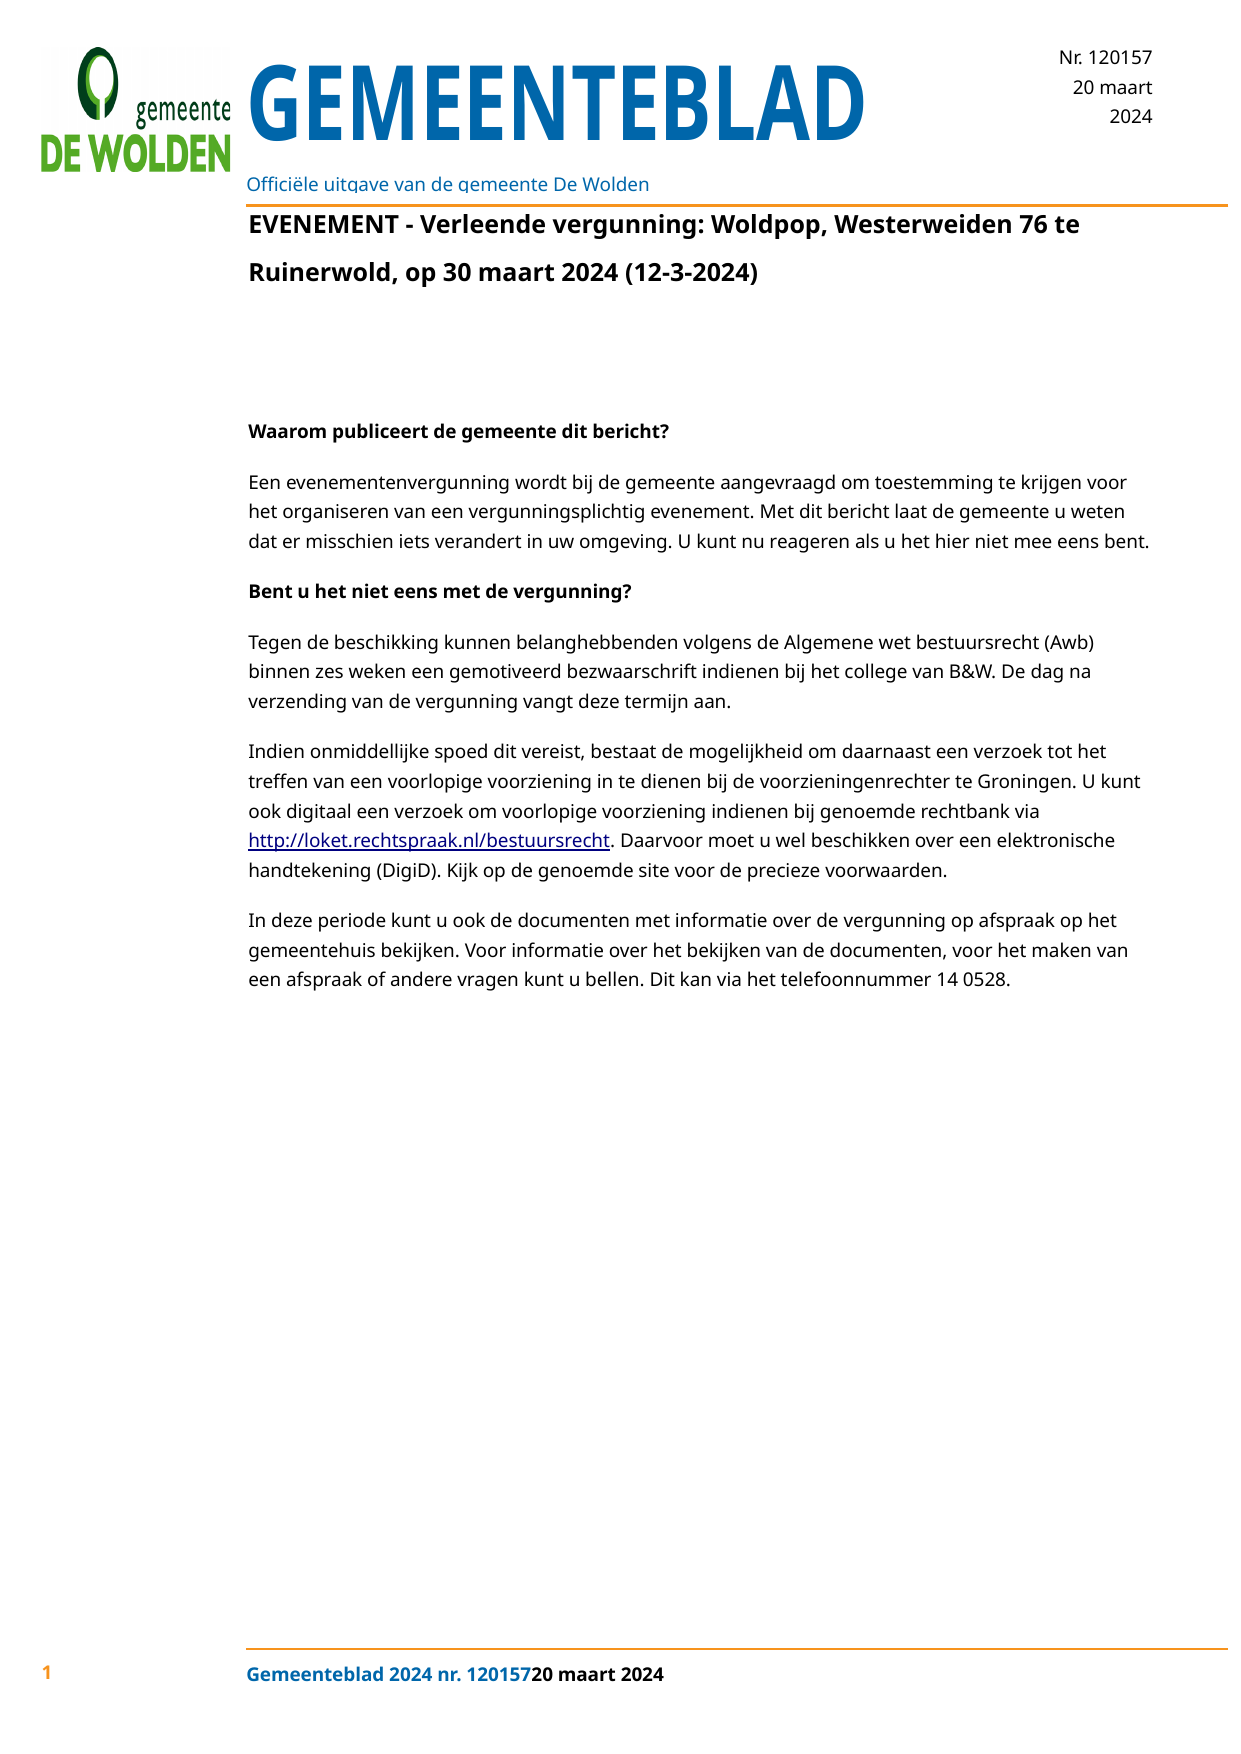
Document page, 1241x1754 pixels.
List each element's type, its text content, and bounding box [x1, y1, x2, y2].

text Een evenementenvergunning wordt bij de gemeente aangevraagd om toestemming te krijgen voor het organiseren van een vergunningsplichtig evenement. Met dit bericht laat de gemeente u weten dat er misschien iets verandert in uw omgeving. U kunt nu reageren als u het hier niet mee eens bent. [248, 469, 1152, 554]
text Waarom publiceert de gemeente dit bericht? [248, 419, 1152, 444]
text Tegen de beschikking kunnen belanghebbenden volgens de Algemene wet bestuursrecht (Awb) binnen zes weken een gemotiveerd bezwaarschrift indienen bij het college van B&W. De dag na verzending van de vergunning vangt deze termijn aan. [248, 629, 1152, 714]
text EVENEMENT - Verleende vergunning: Woldpop, Westerweiden 76 te Ruinerwold, op 30 maart 2024 (12-3-2024) [248, 207, 1152, 288]
text Bent u het niet eens met de vergunning? [248, 579, 1152, 604]
text Indien onmiddellijke spoed dit vereist, bestaat de mogelijkheid om daarnaast een verzoek tot het treffen van een voorlopige voorziening in te dienen bij de voorzieningenrechter te Groningen. U kunt ook digitaal een verzoek om voorlopige voorziening indienen bij genoemde rechtbank via http://loket.rechtspraak.nl/bestuursrecht. Daarvoor moet u wel beschikken over een elektronische handtekening (DigiD). Kijk op de genoemde site voor de precieze voorwaarden. [248, 739, 1152, 883]
text In deze periode kunt u ook de documenten met informatie over de vergunning op afspraak op het gemeentehuis bekijken. Voor informatie over het bekijken van de documenten, voor het maken van een afspraak of andere vragen kunt u bellen. Dit kan via het telefoonnummer 14 0528. [248, 907, 1152, 992]
picture [41, 47, 231, 172]
